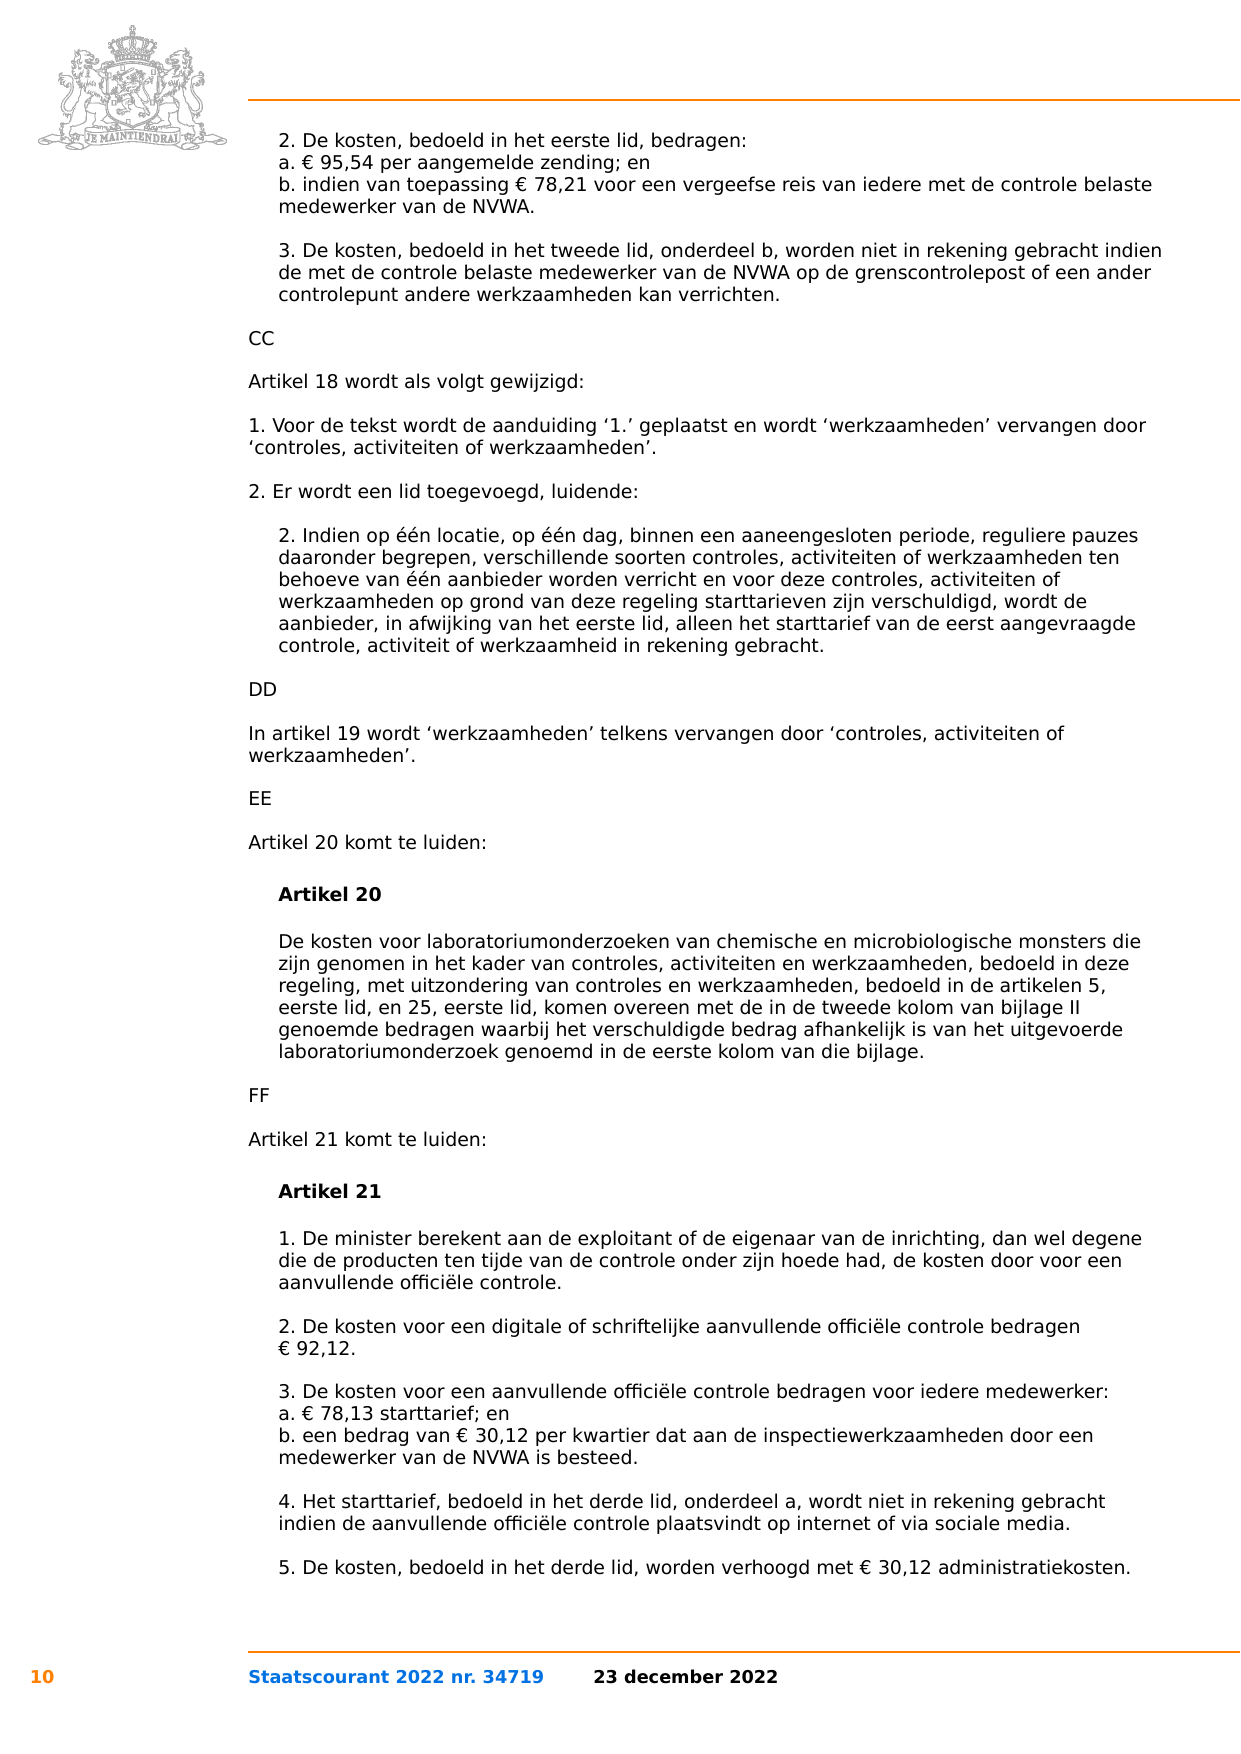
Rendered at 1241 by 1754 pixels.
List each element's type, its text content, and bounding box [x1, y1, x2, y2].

text EE [248, 788, 1163, 810]
text 5. De kosten, bedoeld in het derde lid, worden verhoogd met € 30,12 administratiekosten. [278, 1557, 1163, 1579]
text FF [248, 1085, 1163, 1107]
text 1. De minister berekent aan de exploitant of de eigenaar van de inrichting, dan wel degene die de producten ten tijde van de controle onder zijn hoede had, de kosten door voor een aanvullende officiële controle. [278, 1228, 1163, 1294]
text CC [248, 327, 1163, 349]
text 2. Er wordt een lid toegevoegd, luidende: [248, 481, 1163, 503]
subtitle Artikel 21 [278, 1181, 1163, 1203]
text a. € 95,54 per aangemelde zending; en [278, 152, 1163, 174]
text De kosten voor laboratoriumonderzoeken van chemische en microbiologische monsters die zijn genomen in het kader van controles, activiteiten en werkzaamheden, bedoeld in deze regeling, met uitzondering van controles en werkzaamheden, bedoeld in de artikelen 5, eerste lid, en 25, eerste lid, komen overeen met de in de tweede kolom van bijlage II genoemde bedragen waarbij het verschuldigde bedrag afhankelijk is van het uitgevoerde laboratoriumonderzoek genoemd in de eerste kolom van die bijlage. [278, 931, 1163, 1063]
text Artikel 20 komt te luiden: [248, 832, 1163, 854]
text 1. Voor de tekst wordt de aanduiding ‘1.’ geplaatst en wordt ‘werkzaamheden’ vervangen door ‘controles, activiteiten of werkzaamheden’. [248, 415, 1163, 459]
text a. € 78,13 starttarief; en [278, 1403, 1163, 1425]
text 3. De kosten voor een aanvullende officiële controle bedragen voor iedere medewerker: [278, 1381, 1163, 1403]
text 2. De kosten, bedoeld in het eerste lid, bedragen: [278, 130, 1163, 152]
text Artikel 21 komt te luiden: [248, 1129, 1163, 1151]
text 3. De kosten, bedoeld in het tweede lid, onderdeel b, worden niet in rekening gebracht indien de met de controle belaste medewerker van de NVWA op de grenscontrolepost of een ander controlepunt andere werkzaamheden kan verrichten. [278, 240, 1163, 306]
text 2. Indien op één locatie, op één dag, binnen een aaneengesloten periode, reguliere pauzes daaronder begrepen, verschillende soorten controles, activiteiten of werkzaamheden ten behoeve van één aanbieder worden verricht en voor deze controles, activiteiten of werkzaamheden op grond van deze regeling starttarieven zijn verschuldigd, wordt de aanbieder, in afwijking van het eerste lid, alleen het starttarief van de eerst aangevraagde controle, activiteit of werkzaamheid in rekening gebracht. [278, 525, 1163, 657]
text b. indien van toepassing € 78,21 voor een vergeefse reis van iedere met de controle belaste medewerker van de NVWA. [278, 174, 1163, 218]
text In artikel 19 wordt ‘werkzaamheden’ telkens vervangen door ‘controles, activiteiten of werkzaamheden’. [248, 722, 1163, 766]
text 4. Het starttarief, bedoeld in het derde lid, onderdeel a, wordt niet in rekening gebracht indien de aanvullende officiële controle plaatsvindt op internet of via sociale media. [278, 1491, 1163, 1535]
text b. een bedrag van € 30,12 per kwartier dat aan de inspectiewerkzaamheden door een medewerker van de NVWA is besteed. [278, 1425, 1163, 1469]
text 2. De kosten voor een digitale of schriftelijke aanvullende officiële controle bedragen € 92,12. [278, 1316, 1163, 1359]
subtitle Artikel 20 [278, 884, 1163, 906]
picture [38, 25, 227, 150]
text DD [248, 679, 1163, 701]
text Artikel 18 wordt als volgt gewijzigd: [248, 371, 1163, 393]
